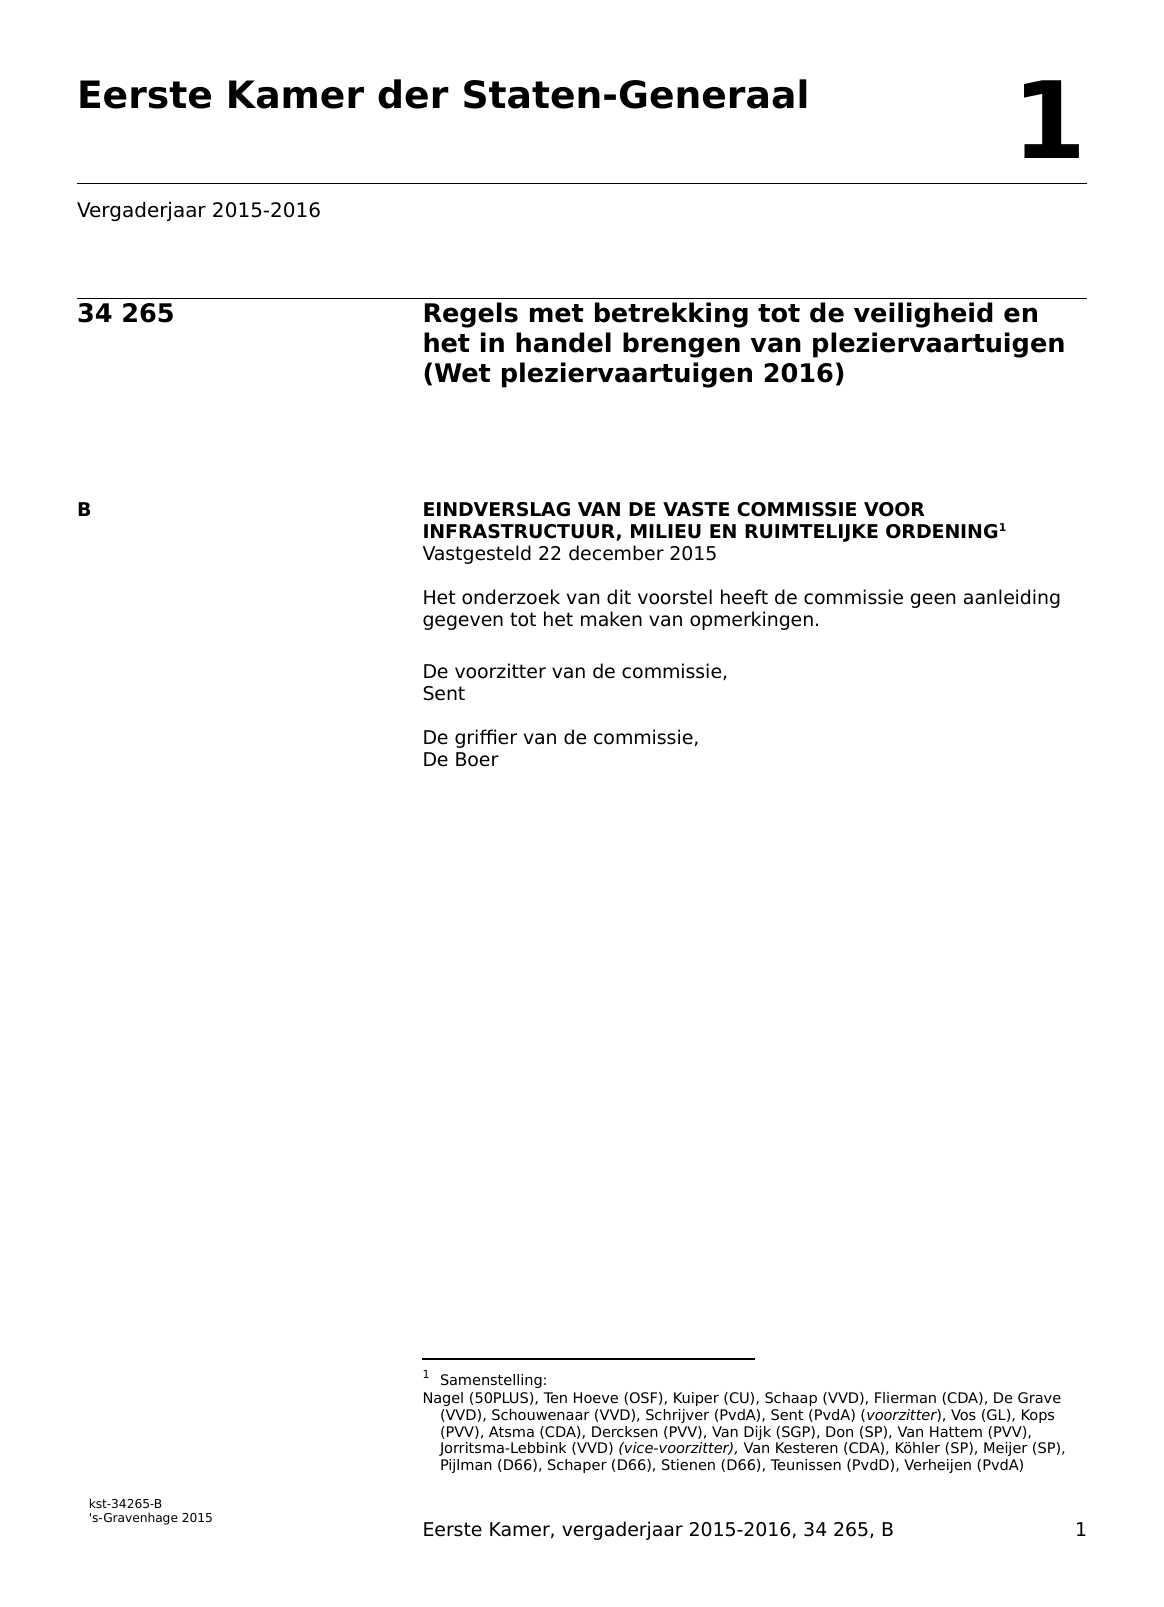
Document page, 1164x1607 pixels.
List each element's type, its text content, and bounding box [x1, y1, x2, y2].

table_header 1 [886, 59, 1087, 183]
text Het onderzoek van dit voorstel heeft de commissie geen aanleiding gegeven tot het maken van opmerkingen. [422, 587, 1087, 631]
text De voorzitter van de commissie, Sent [422, 661, 1087, 705]
text Nagel (50PLUS), Ten Hoeve (OSF), Kuiper (CU), Schaap (VVD), Flierman (CDA), De Grave (VVD), Schouwenaar (VVD), Schrijver (PvdA), Sent (PvdA) (voorzitter), Vos (GL), Kops (PVV), Atsma (CDA), Dercksen (PVV), Van Dijk (SGP), Don (SP), Van Hattem (PVV), Jorritsma-Lebbink (VVD) (vice-voorzitter), Van Kesteren (CDA), Köhler (SP), Meijer (SP), Pijlman (D66), Schaper (D66), Stienen (D66), Teunissen (PvdD), Verheijen (PvdA) [422, 1390, 1087, 1474]
subtitle B EINDVERSLAG VAN DE VASTE COMMISSIE VOOR INFRASTRUCTUUR, MILIEU EN RUIMTELIJKE ORDENING [77, 499, 1087, 543]
table_header Eerste Kamer der Staten-Generaal [77, 59, 886, 183]
text 's-Gravenhage 2015 [88, 1511, 323, 1525]
text kst-34265-B [88, 1497, 323, 1511]
text Vastgesteld 22 december 2015 [422, 543, 1087, 565]
subtitle 34 265 Regels met betrekking tot de veiligheid en het in handel brengen van pleziervaartuigen (Wet pleziervaartuigen 2016) [77, 299, 1087, 388]
text Samenstelling: [422, 1368, 1087, 1390]
text De griffier van de commissie, De Boer [422, 727, 1087, 771]
table_cell Vergaderjaar 2015-2016 [77, 184, 1087, 298]
